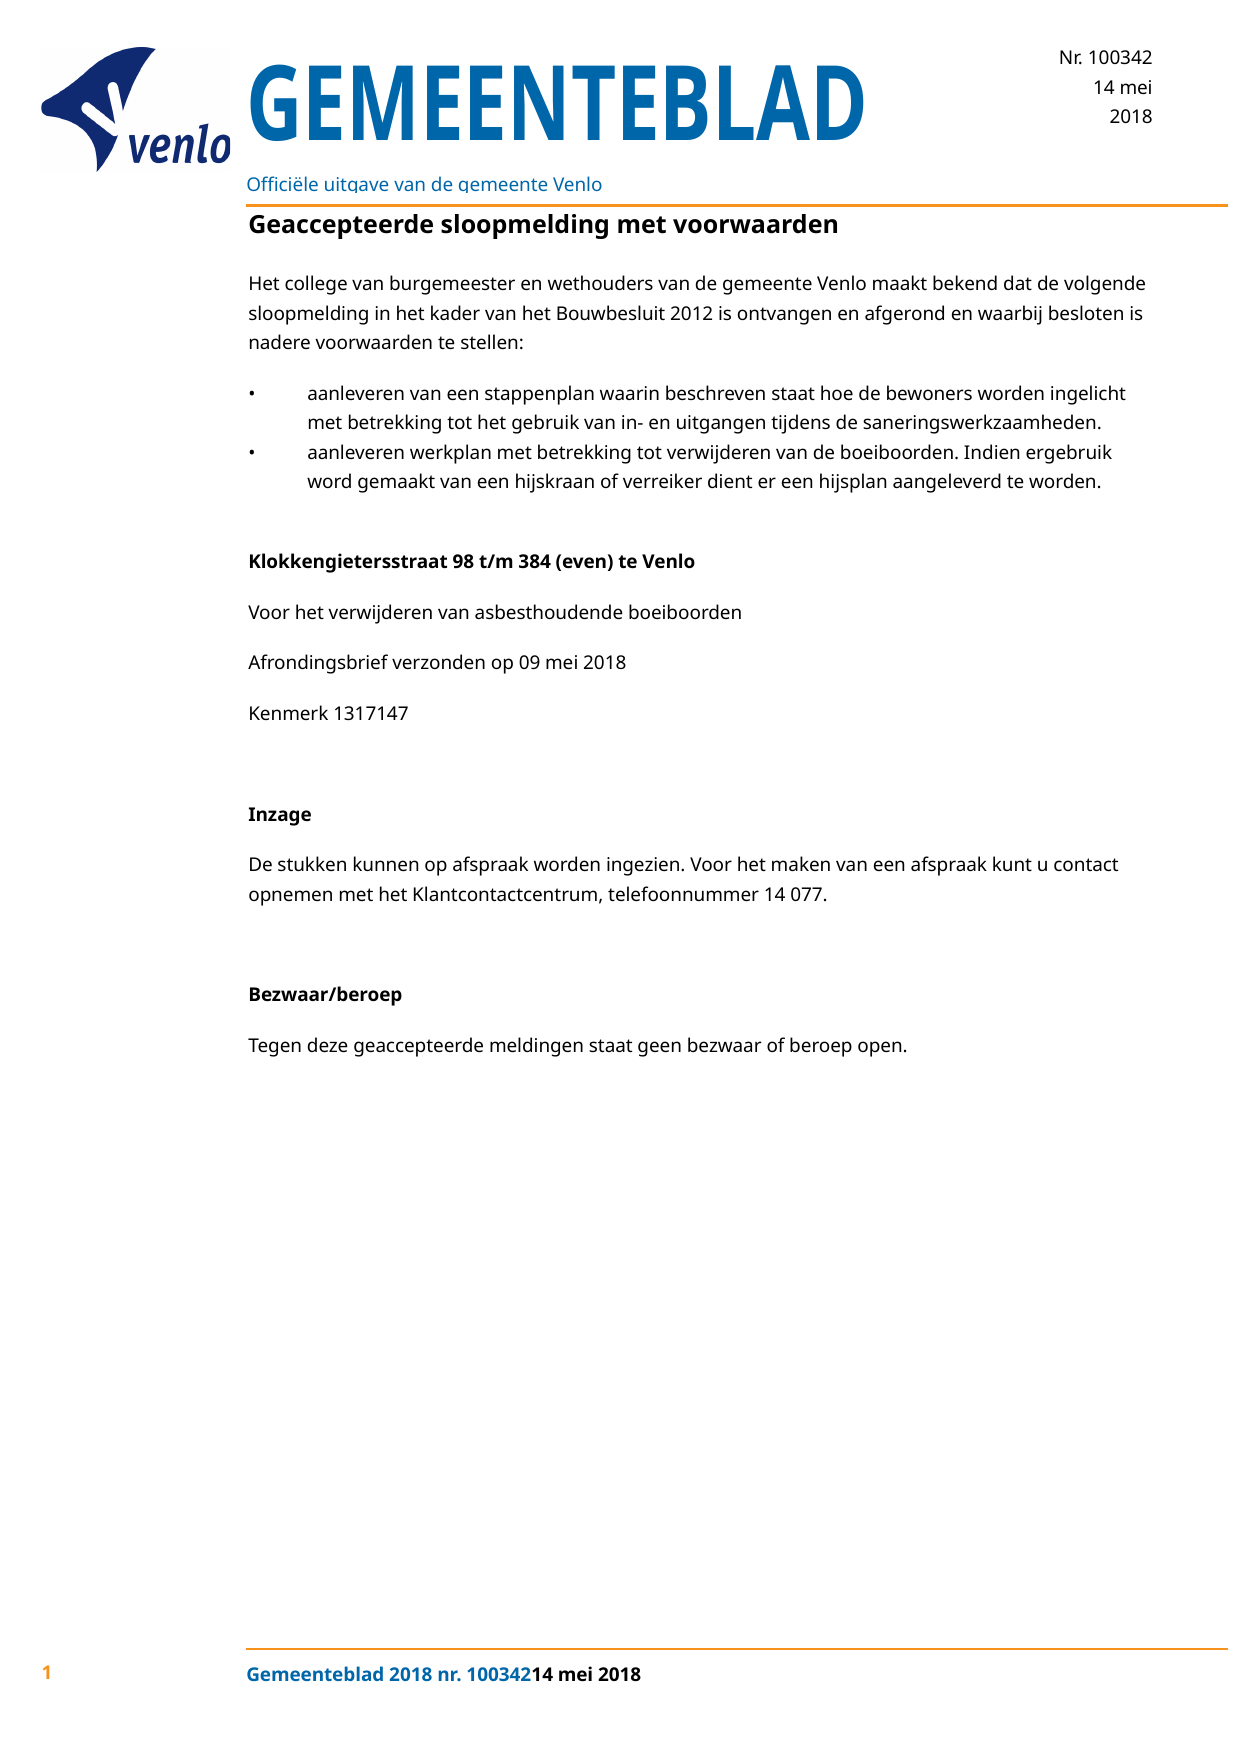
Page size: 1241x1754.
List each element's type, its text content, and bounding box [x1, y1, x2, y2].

text De stukken kunnen op afspraak worden ingezien. Voor het maken van een afspraak kunt u contact opnemen met het Klantcontactcentrum, telefoonnummer 14 077. [248, 851, 1152, 906]
text Het college van burgemeester en wethouders van de gemeente Venlo maakt bekend dat de volgende sloopmelding in het kader van het Bouwbesluit 2012 is ontvangen en afgerond en waarbij besloten is nadere voorwaarden te stellen: [248, 270, 1152, 355]
text Geaccepteerde sloopmelding met voorwaarden [248, 207, 1152, 241]
text Inzage [248, 801, 1152, 826]
list aanleveren werkplan met betrekking tot verwijderen van de boeiboorden. Indien ergebruik word gemaakt van een hijskraan of verreiker dient er een hijsplan aangeleverd te worden. [248, 439, 1152, 494]
text Kenmerk 1317147 [248, 700, 1152, 726]
text Bezwaar/beroep [248, 982, 1152, 1007]
text Afrondingsbrief verzonden op 09 mei 2018 [248, 649, 1152, 675]
picture [41, 47, 231, 172]
list aanleveren van een stappenplan waarin beschreven staat hoe de bewoners worden ingelicht met betrekking tot het gebruik van in- en uitgangen tijdens de saneringswerkzaamheden. [248, 380, 1152, 435]
text Voor het verwijderen van asbesthoudende boeiboorden [248, 599, 1152, 625]
text Tegen deze geaccepteerde meldingen staat geen bezwaar of beroep open. [248, 1032, 1152, 1058]
text Klokkengietersstraat 98 t/m 384 (even) te Venlo [248, 549, 1152, 574]
